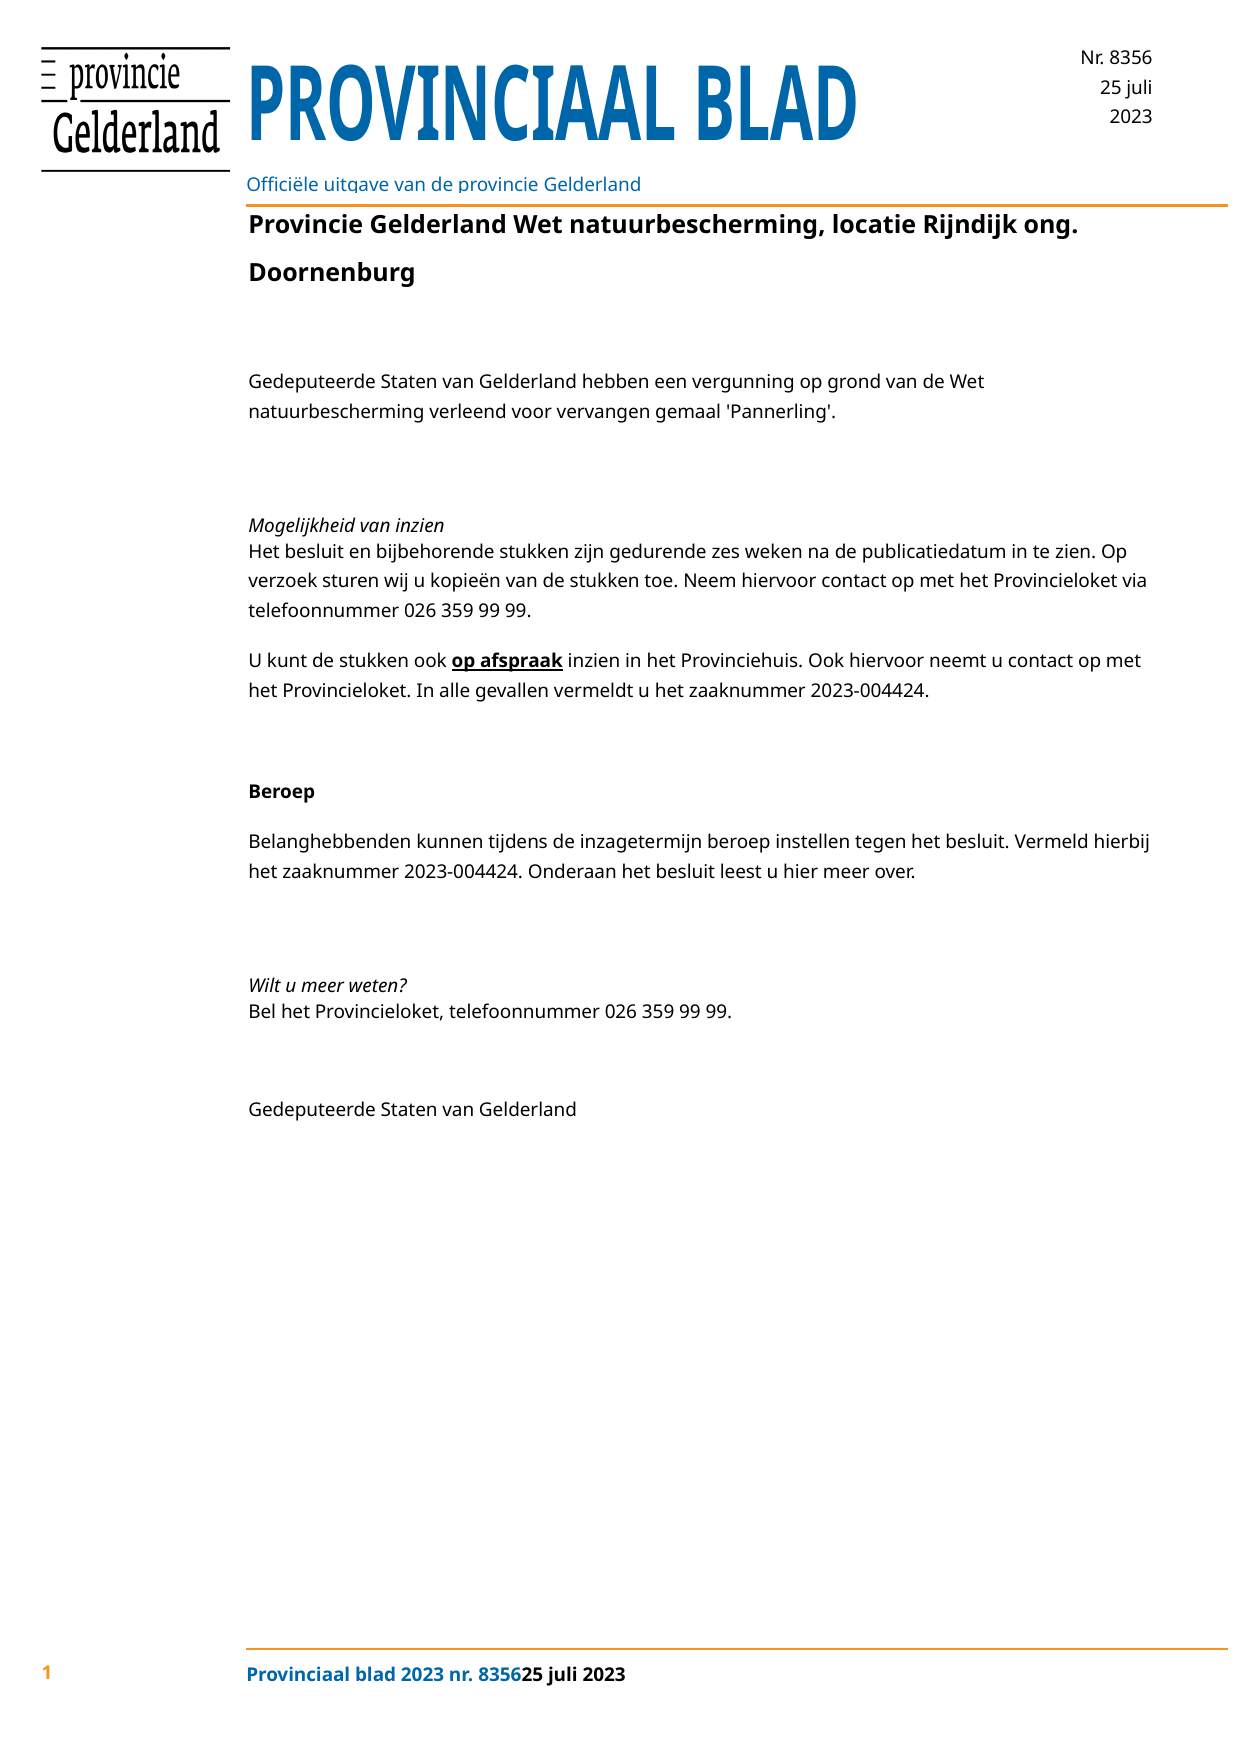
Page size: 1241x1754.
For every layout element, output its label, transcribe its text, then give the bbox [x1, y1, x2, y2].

text Mogelijkheid van inzien [248, 512, 1152, 538]
text U kunt de stukken ook op afspraak inzien in het Provinciehuis. Ook hiervoor neemt u contact op met het Provincieloket. In alle gevallen vermeldt u het zaaknummer 2023-004424. [248, 648, 1152, 703]
text Wilt u meer weten? [248, 972, 1152, 998]
text Gedeputeerde Staten van Gelderland [248, 1096, 1152, 1122]
text Provincie Gelderland Wet natuurbescherming, locatie Rijndijk ong. Doornenburg [248, 207, 1152, 288]
text Het besluit en bijbehorende stukken zijn gedurende zes weken na de publicatiedatum in te zien. Op verzoek sturen wij u kopieën van de stukken toe. Neem hiervoor contact op met het Provincieloket via telefoonnummer 026 359 99 99. [248, 538, 1152, 623]
text Beroep [248, 778, 1152, 804]
text Gedeputeerde Staten van Gelderland hebben een vergunning op grond van de Wet natuurbescherming verleend voor vervangen gemaal 'Pannerling'. [248, 368, 1152, 424]
text Bel het Provincieloket, telefoonnummer 026 359 99 99. [248, 998, 1152, 1024]
picture [41, 47, 231, 172]
text Belanghebbenden kunnen tijdens de inzagetermijn beroep instellen tegen het besluit. Vermeld hierbij het zaaknummer 2023-004424. Onderaan het besluit leest u hier meer over. [248, 828, 1152, 884]
